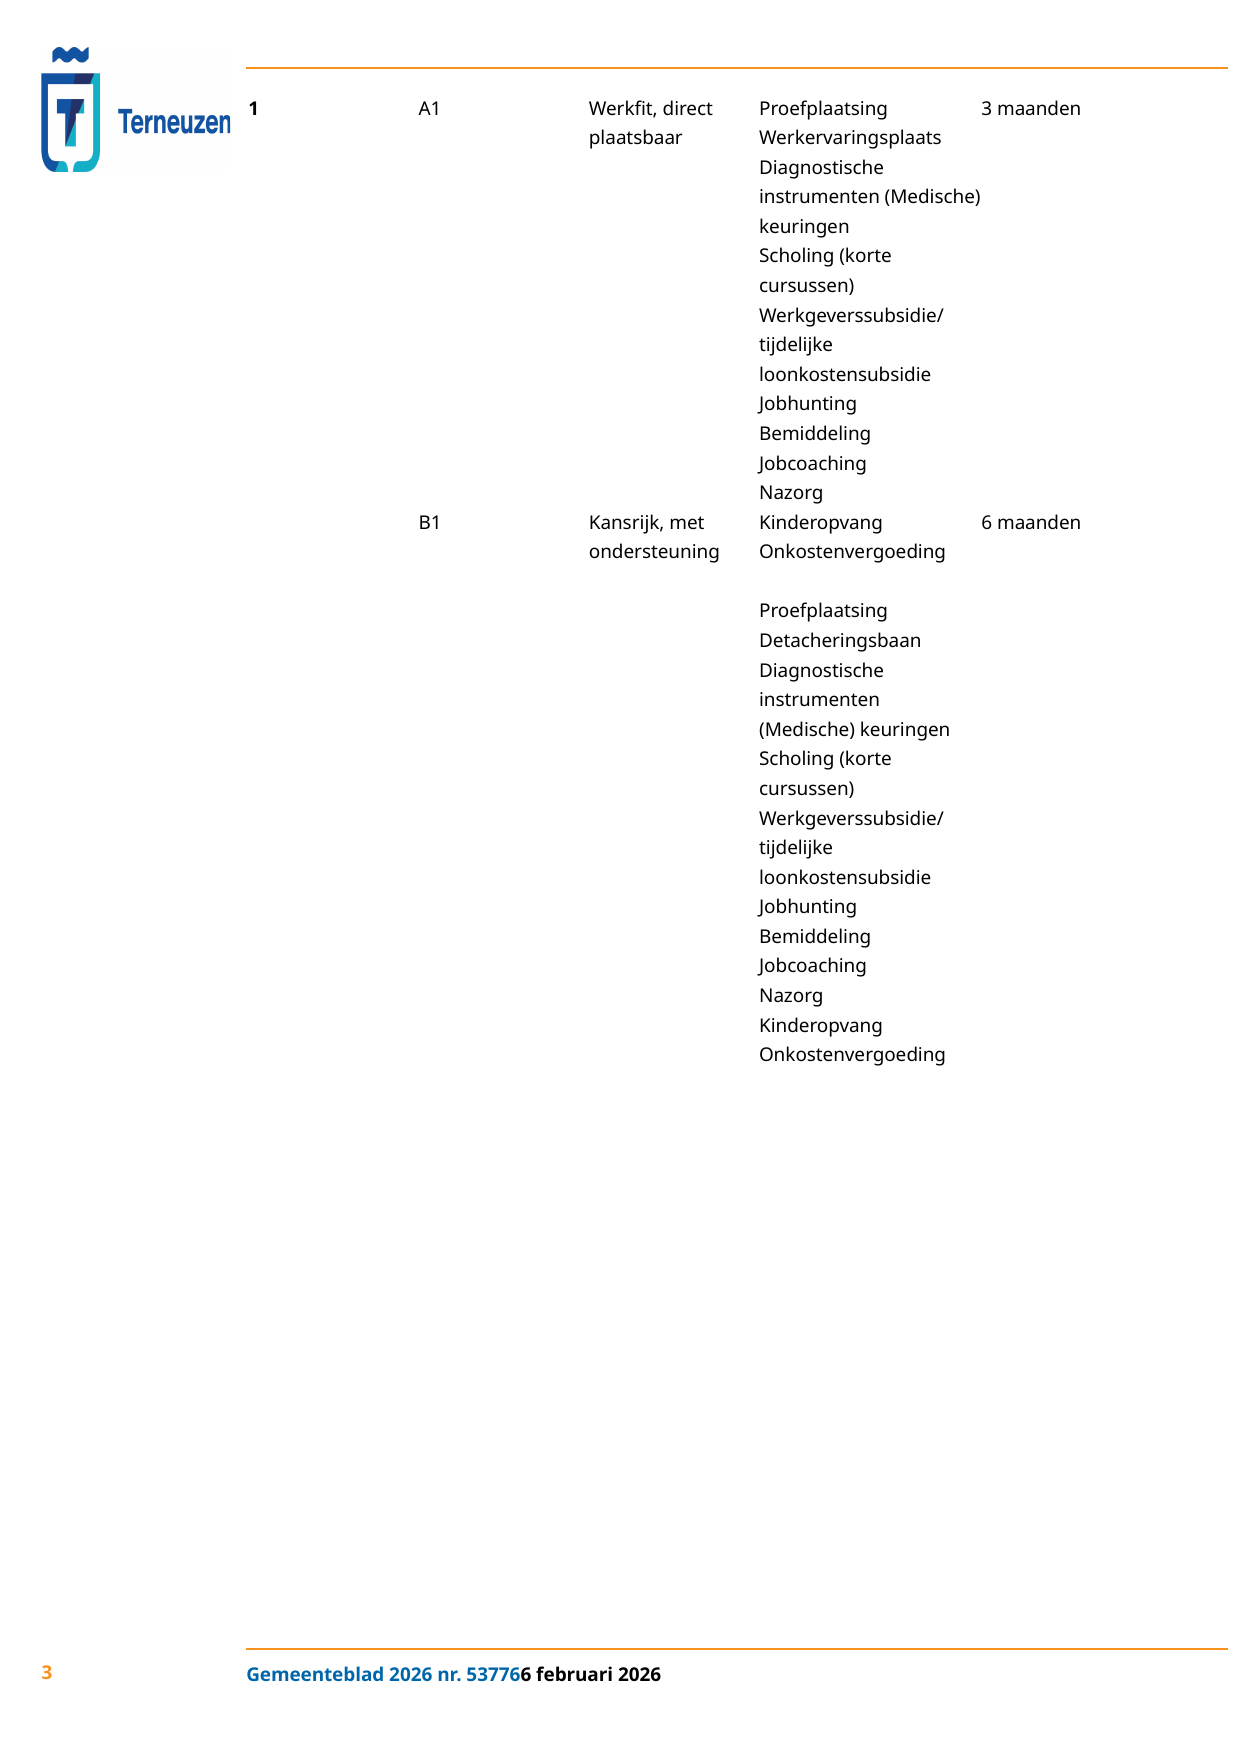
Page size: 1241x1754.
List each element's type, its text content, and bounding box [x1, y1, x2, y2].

table_cell Proefplaatsing Werkervaringsplaats Diagnostische instrumenten (Medische) keuringen Scholing (korte cursussen) Werkgeverssubsidie/tijdelijke loonkostensubsidie Jobhunting Bemiddeling Jobcoaching Nazorg Kinderopvang Onkostenvergoeding Proefplaatsing Detacheringsbaan Diagnostische instrumenten (Medische) keuringen Scholing (korte cursussen) Werkgeverssubsidie/tijdelijke loonkostensubsidie Jobhunting Bemiddeling Jobcoaching Nazorg Kinderopvang Onkostenvergoeding [759, 95, 981, 1097]
table_cell A1 B1 [418, 95, 589, 1097]
table_cell Werkfit, direct plaatsbaar Kansrijk, met ondersteuning [589, 95, 759, 1097]
table_cell 3 maanden 6 maanden [981, 95, 1152, 1097]
table_cell 1 [248, 95, 418, 1097]
picture [41, 47, 231, 172]
